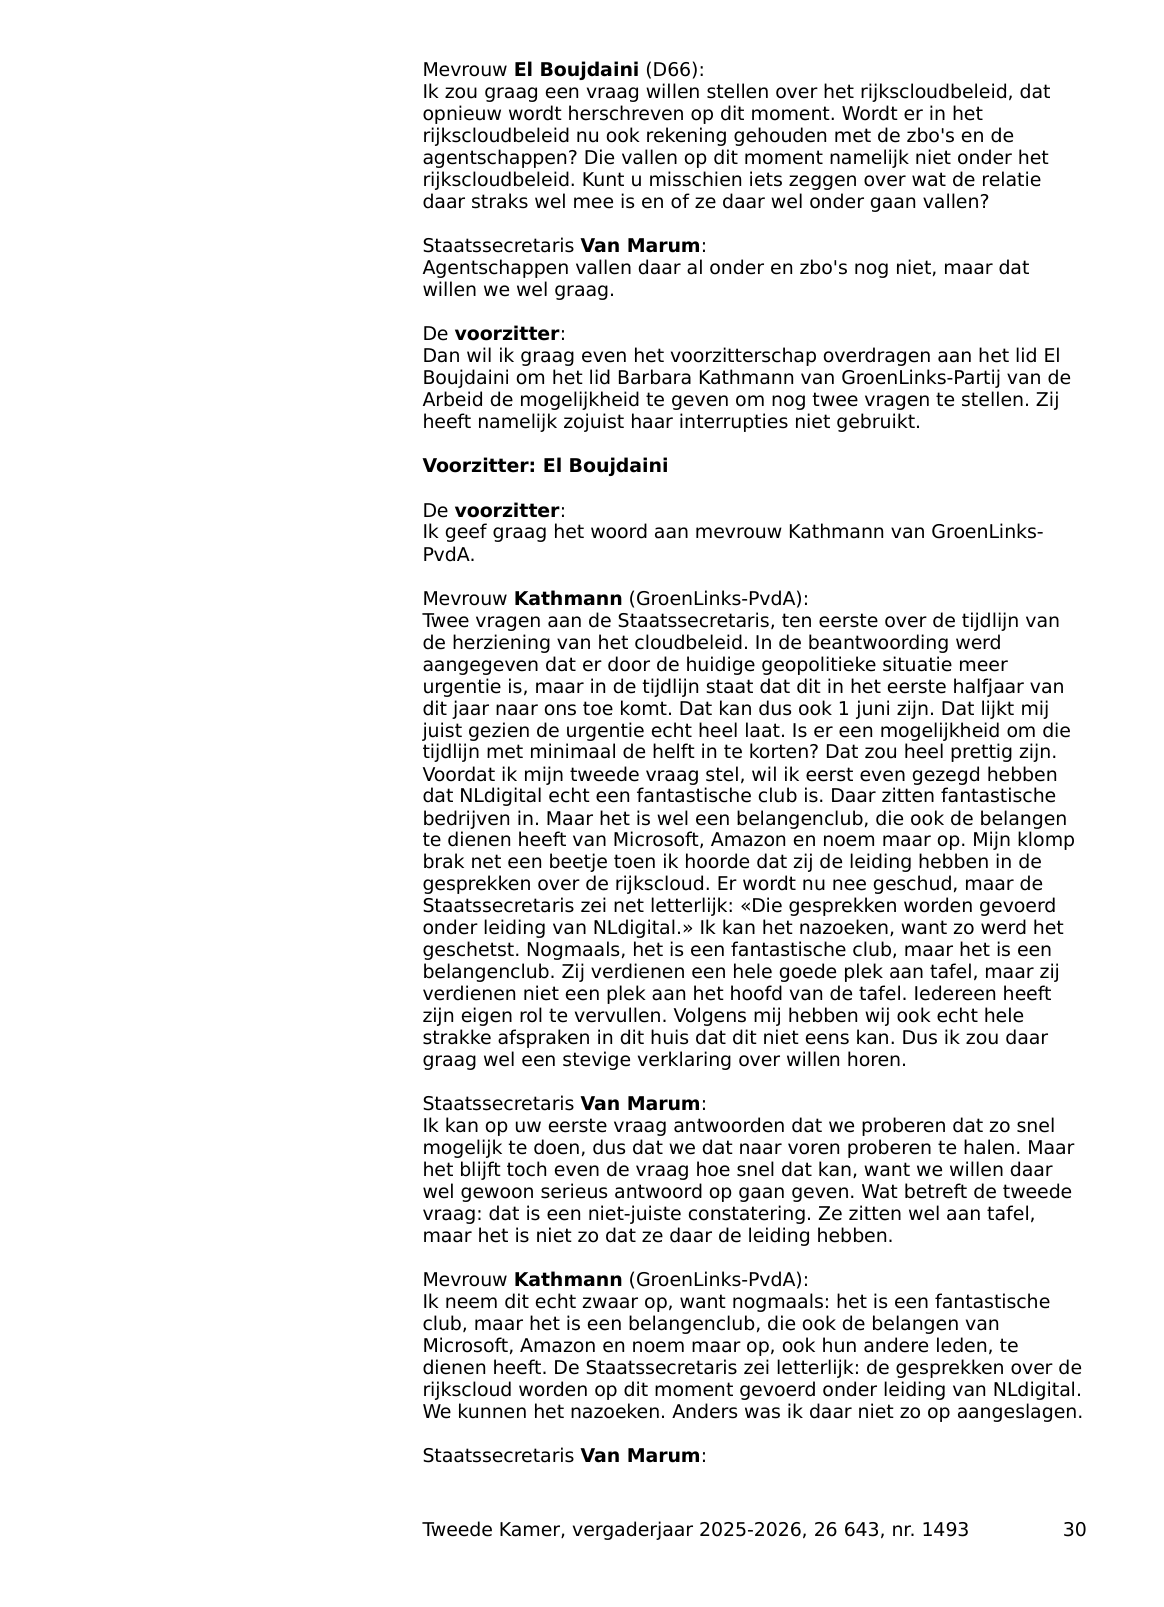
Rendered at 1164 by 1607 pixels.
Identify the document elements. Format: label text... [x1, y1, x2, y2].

text Ik geef graag het woord aan mevrouw Kathmann van GroenLinks-PvdA. [422, 521, 1087, 565]
text Ik kan op uw eerste vraag antwoorden dat we proberen dat zo snel mogelijk te doen, dus dat we dat naar voren proberen te halen. Maar het blijft toch even de vraag hoe snel dat kan, want we willen daar wel gewoon serieus antwoord op gaan geven. Wat betreft de tweede vraag: dat is een niet-juiste constatering. Ze zitten wel aan tafel, maar het is niet zo dat ze daar de leiding hebben. [422, 1115, 1087, 1247]
text Agentschappen vallen daar al onder en zbo's nog niet, maar dat willen we wel graag. [422, 257, 1087, 301]
text Mevrouw Kathmann (GroenLinks-PvdA): [422, 588, 1087, 609]
text Dan wil ik graag even het voorzitterschap overdragen aan het lid El Boujdaini om het lid Barbara Kathmann van GroenLinks-Partij van de Arbeid de mogelijkheid te geven om nog twee vragen te stellen. Zij heeft namelijk zojuist haar interrupties niet gebruikt. [422, 345, 1087, 433]
text Ik neem dit echt zwaar op, want nogmaals: het is een fantastische club, maar het is een belangenclub, die ook de belangen van Microsoft, Amazon en noem maar op, ook hun andere leden, te dienen heeft. De Staatssecretaris zei letterlijk: de gesprekken over de rijkscloud worden op dit moment gevoerd onder leiding van NLdigital. We kunnen het nazoeken. Anders was ik daar niet zo op aangeslagen. [422, 1291, 1087, 1423]
text Staatssecretaris Van Marum: [422, 1445, 1087, 1467]
text Voordat ik mijn tweede vraag stel, wil ik eerst even gezegd hebben dat NLdigital echt een fantastische club is. Daar zitten fantastische bedrijven in. Maar het is wel een belangenclub, die ook de belangen te dienen heeft van Microsoft, Amazon en noem maar op. Mijn klomp brak net een beetje toen ik hoorde dat zij de leiding hebben in de gesprekken over de rijkscloud. Er wordt nu nee geschud, maar de Staatssecretaris zei net letterlijk: «Die gesprekken worden gevoerd onder leiding van NLdigital.» Ik kan het nazoeken, want zo werd het geschetst. Nogmaals, het is een fantastische club, maar het is een belangenclub. Zij verdienen een hele goede plek aan tafel, maar zij verdienen niet een plek aan het hoofd van de tafel. Iedereen heeft zijn eigen rol te vervullen. Volgens mij hebben wij ook echt hele strakke afspraken in dit huis dat dit niet eens kan. Dus ik zou daar graag wel een stevige verklaring over willen horen. [422, 763, 1087, 1071]
text De voorzitter: [422, 323, 1087, 345]
text Staatssecretaris Van Marum: [422, 235, 1087, 257]
subtitle Voorzitter: El Boujdaini [422, 455, 1087, 477]
text Mevrouw El Boujdaini (D66): [422, 59, 1087, 81]
text Mevrouw Kathmann (GroenLinks-PvdA): [422, 1269, 1087, 1291]
text Ik zou graag een vraag willen stellen over het rijkscloudbeleid, dat opnieuw wordt herschreven op dit moment. Wordt er in het rijkscloudbeleid nu ook rekening gehouden met de zbo's en de agentschappen? Die vallen op dit moment namelijk niet onder het rijkscloudbeleid. Kunt u misschien iets zeggen over wat de relatie daar straks wel mee is en of ze daar wel onder gaan vallen? [422, 81, 1087, 213]
text Staatssecretaris Van Marum: [422, 1093, 1087, 1115]
text De voorzitter: [422, 499, 1087, 521]
text Twee vragen aan de Staatssecretaris, ten eerste over de tijdlijn van de herziening van het cloudbeleid. In de beantwoording werd aangegeven dat er door de huidige geopolitieke situatie meer urgentie is, maar in de tijdlijn staat dat dit in het eerste halfjaar van dit jaar naar ons toe komt. Dat kan dus ook 1 juni zijn. Dat lijkt mij juist gezien de urgentie echt heel laat. Is er een mogelijkheid om die tijdlijn met minimaal de helft in te korten? Dat zou heel prettig zijn. [422, 609, 1087, 763]
